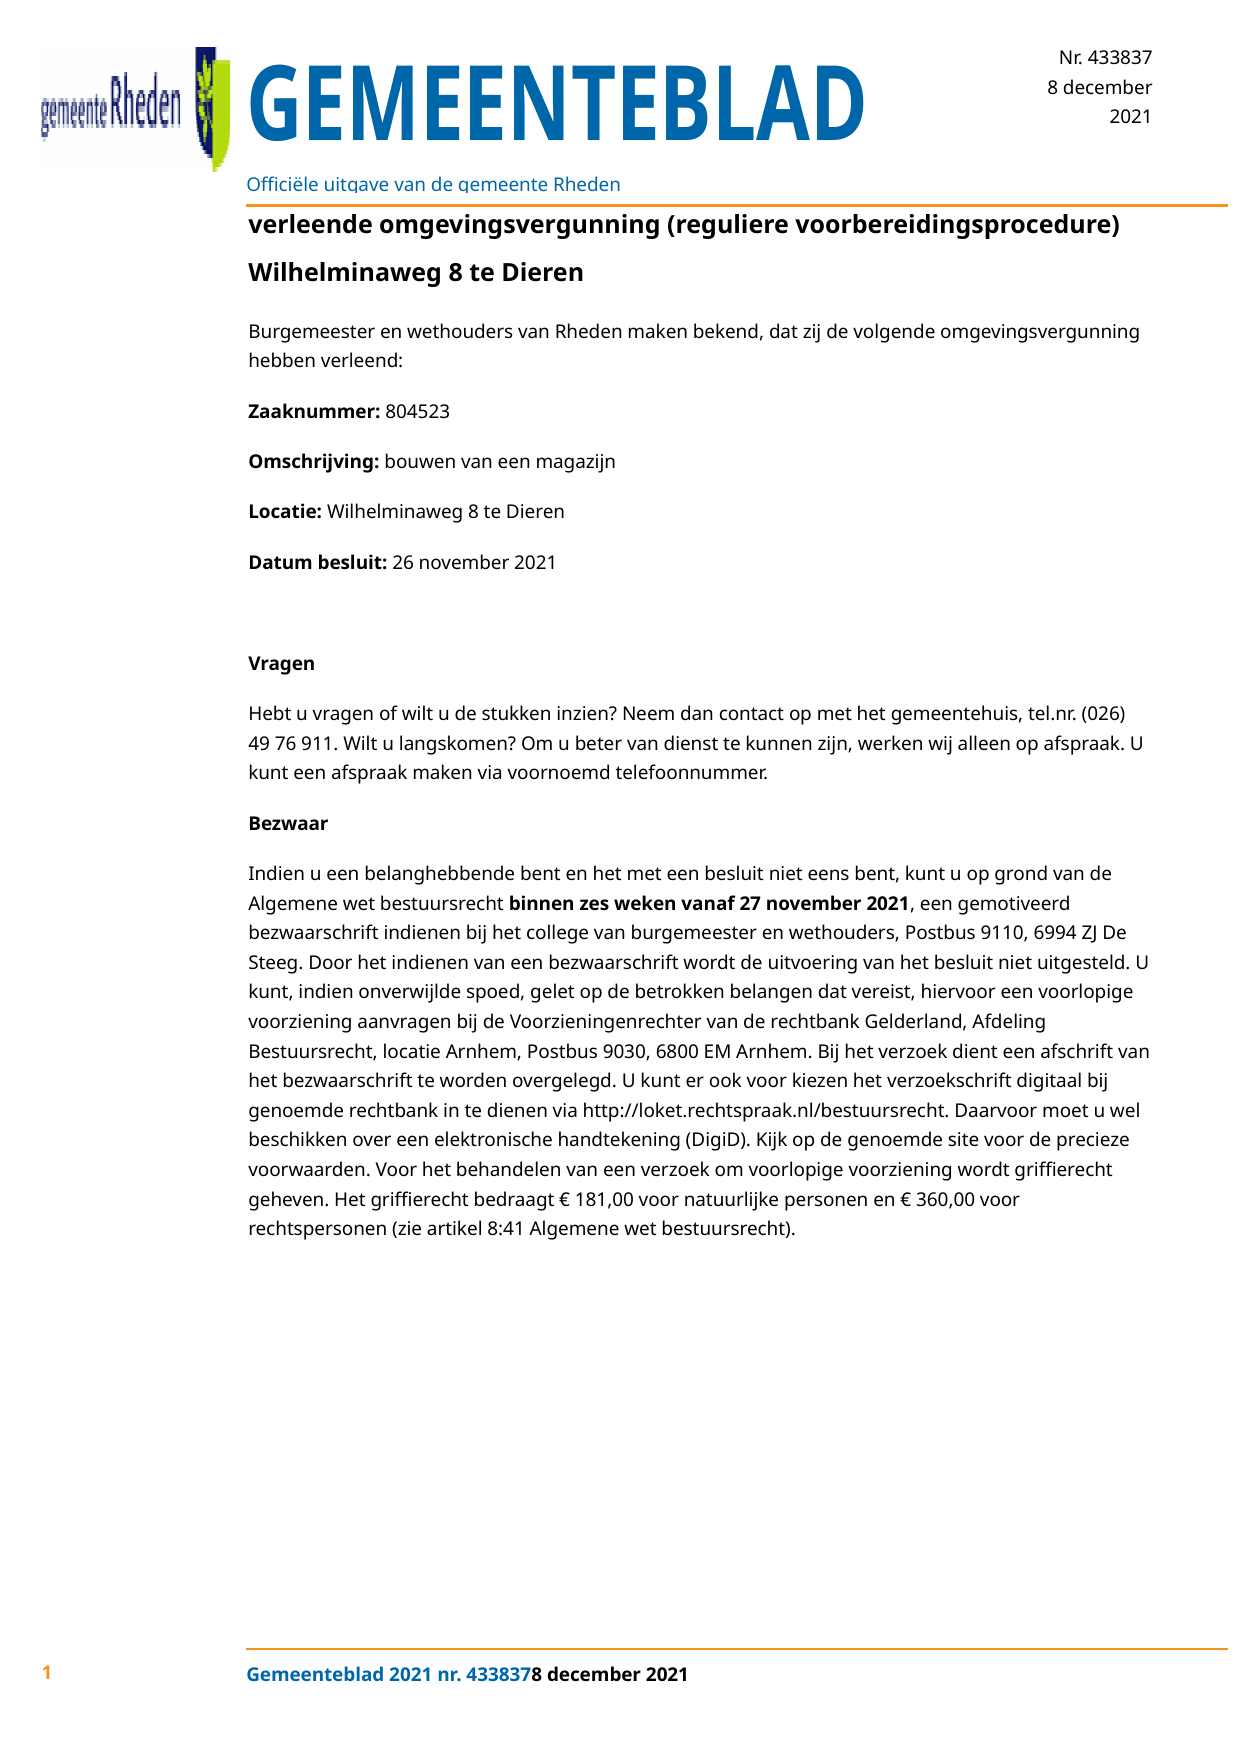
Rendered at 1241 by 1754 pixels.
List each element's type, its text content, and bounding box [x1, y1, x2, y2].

text Zaaknummer: 804523 [248, 398, 1152, 424]
text Vragen [248, 650, 1152, 676]
text verleende omgevingsvergunning (reguliere voorbereidingsprocedure) Wilhelminaweg 8 te Dieren [248, 207, 1152, 288]
text Omschrijving: bouwen van een magazijn [248, 448, 1152, 474]
text Locatie: Wilhelminaweg 8 te Dieren [248, 499, 1152, 524]
picture [41, 47, 231, 172]
text Hebt u vragen of wilt u de stukken inzien? Neem dan contact op met het gemeentehuis, tel.nr. (026) 49 76 911. Wilt u langskomen? Om u beter van dienst te kunnen zijn, werken wij alleen op afspraak. U kunt een afspraak maken via voornoemd telefoonnummer. [248, 700, 1152, 785]
text Datum besluit: 26 november 2021 [248, 549, 1152, 575]
text Indien u een belanghebbende bent en het met een besluit niet eens bent, kunt u op grond van de Algemene wet bestuursrecht binnen zes weken vanaf 27 november 2021, een gemotiveerd bezwaarschrift indienen bij het college van burgemeester en wethouders, Postbus 9110, 6994 ZJ De Steeg. Door het indienen van een bezwaarschrift wordt de uitvoering van het besluit niet uitgesteld. U kunt, indien onverwijlde spoed, gelet op de betrokken belangen dat vereist, hiervoor een voorlopige voorziening aanvragen bij de Voorzieningenrechter van de rechtbank Gelderland, Afdeling Bestuursrecht, locatie Arnhem, Postbus 9030, 6800 EM Arnhem. Bij het verzoek dient een afschrift van het bezwaarschrift te worden overgelegd. U kunt er ook voor kiezen het verzoekschrift digitaal bij genoemde rechtbank in te dienen via http://loket.rechtspraak.nl/bestuursrecht. Daarvoor moet u wel beschikken over een elektronische handtekening (DigiD). Kijk op de genoemde site voor de precieze voorwaarden. Voor het behandelen van een verzoek om voorlopige voorziening wordt griffierecht geheven. Het griffierecht bedraagt € 181,00 voor natuurlijke personen en € 360,00 voor rechtspersonen (zie artikel 8:41 Algemene wet bestuursrecht). [248, 860, 1152, 1241]
text Bezwaar [248, 810, 1152, 836]
text Burgemeester en wethouders van Rheden maken bekend, dat zij de volgende omgevingsvergunning hebben verleend: [248, 318, 1152, 373]
